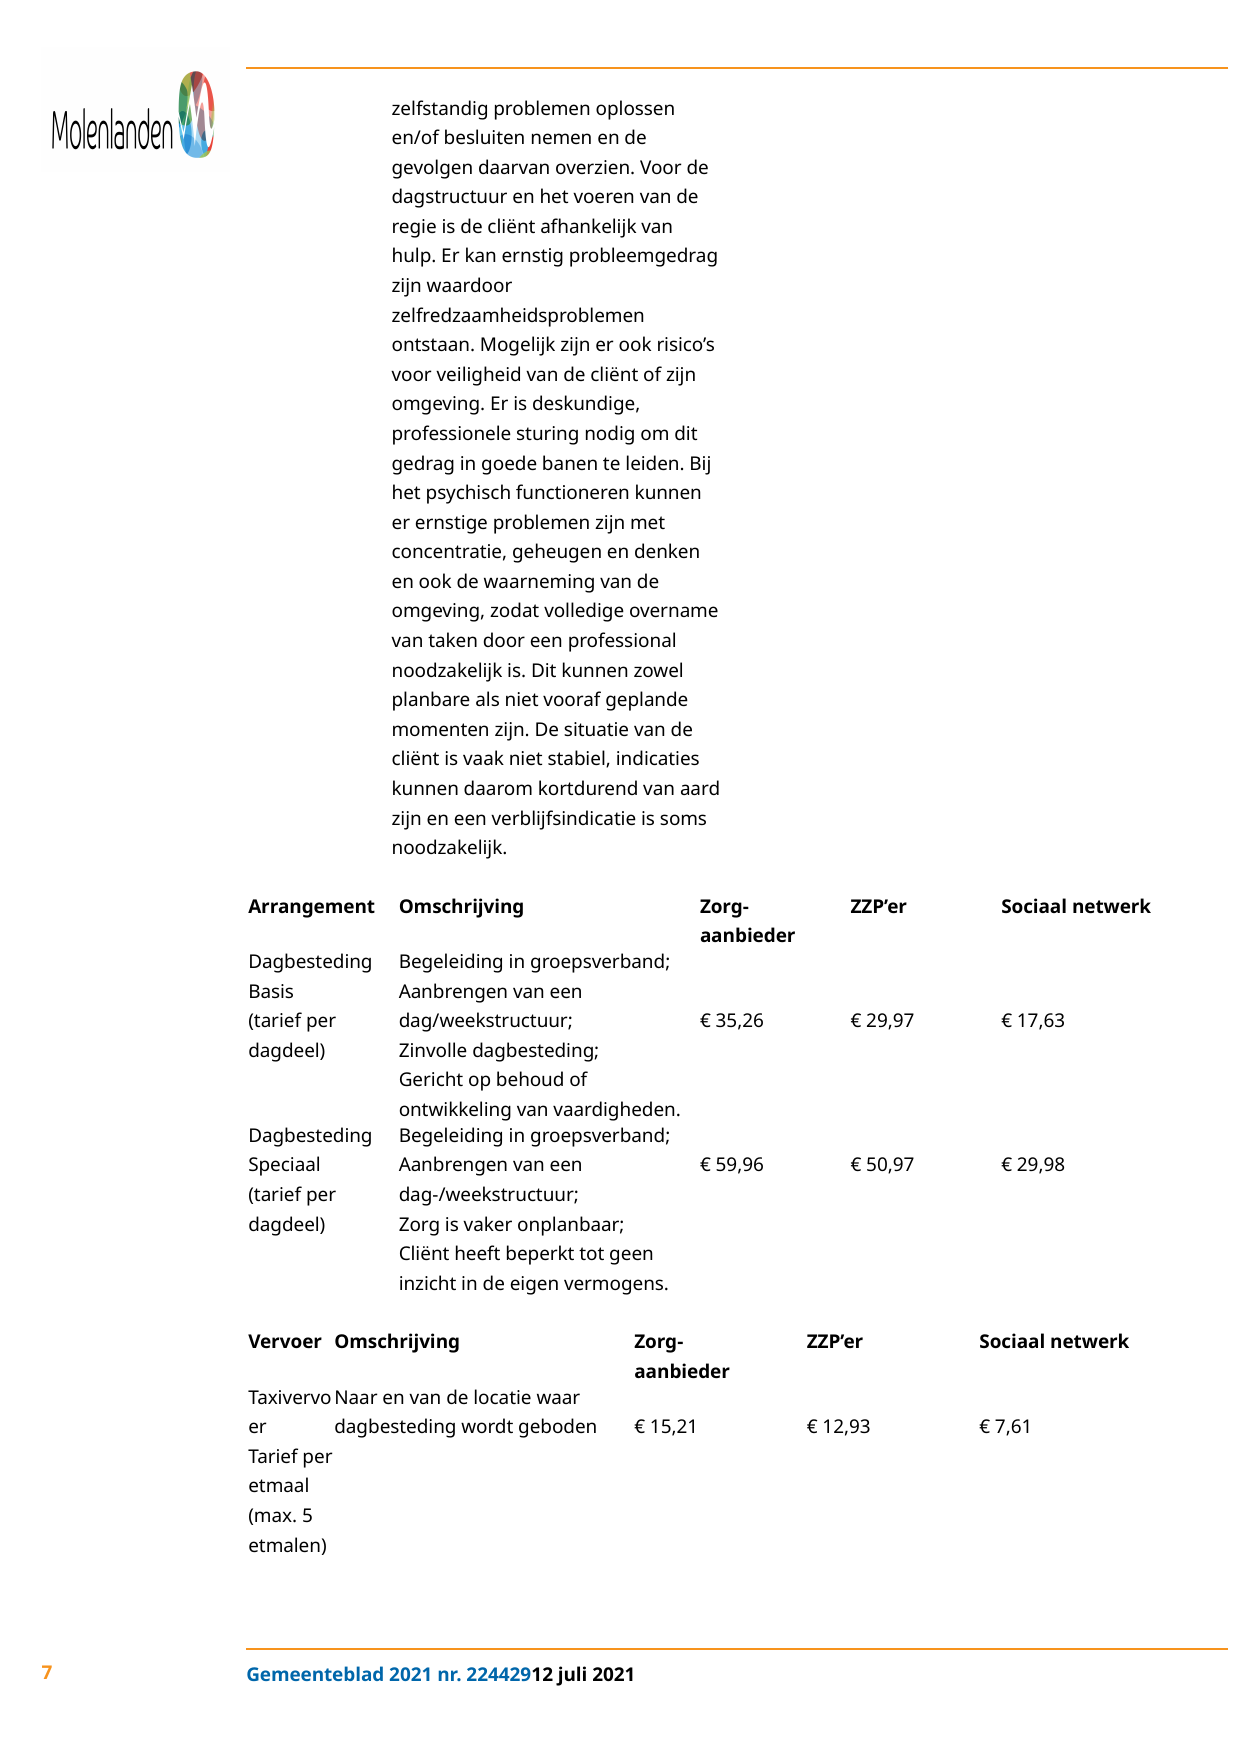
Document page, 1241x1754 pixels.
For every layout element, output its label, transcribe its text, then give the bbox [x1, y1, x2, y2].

table_cell [1008, 95, 1152, 860]
table_cell Naar en van de locatie waar dagbesteding wordt geboden [334, 1384, 634, 1557]
table_cell € 29,97 [850, 948, 1001, 1122]
table_header Omschrijving [399, 893, 700, 948]
table_cell € 59,96 [700, 1122, 850, 1296]
table_header Vervoer [248, 1329, 334, 1384]
table_cell Dagbesteding Speciaal (tarief per dagdeel) [248, 1122, 398, 1296]
table_cell € 17,63 [1001, 948, 1152, 1122]
table_cell Taxivervoer Tarief per etmaal (max. 5 etmalen) [248, 1384, 334, 1557]
table_header Arrangement [248, 893, 398, 948]
table_cell [722, 95, 865, 860]
table_header ZZP’er [850, 893, 1001, 948]
table_cell € 15,21 [634, 1384, 807, 1557]
table_cell [865, 95, 1008, 860]
table_header Zorg- aanbieder [700, 893, 850, 948]
table_header ZZP’er [807, 1329, 979, 1384]
table_cell Dagbesteding Basis (tarief per dagdeel) [248, 948, 398, 1122]
table_cell Begeleiding in groepsverband; Aanbrengen van een dag/weekstructuur; Zinvolle dagbesteding; Gericht op behoud of ontwikkeling van vaardigheden. [399, 948, 700, 1122]
picture [41, 47, 231, 172]
table_cell zelfstandig problemen oplossen en/of besluiten nemen en de gevolgen daarvan overzien. Voor de dagstructuur en het voeren van de regie is de cliënt afhankelijk van hulp. Er kan ernstig probleemgedrag zijn waardoor zelfredzaamheidsproblemen ontstaan. Mogelijk zijn er ook risico’s voor veiligheid van de cliënt of zijn omgeving. Er is deskundige, professionele sturing nodig om dit gedrag in goede banen te leiden. Bij het psychisch functioneren kunnen er ernstige problemen zijn met concentratie, geheugen en denken en ook de waarneming van de omgeving, zodat volledige overname van taken door een professional noodzakelijk is. Dit kunnen zowel planbare als niet vooraf geplande momenten zijn. De situatie van de cliënt is vaak niet stabiel, indicaties kunnen daarom kortdurend van aard zijn en een verblijfsindicatie is soms noodzakelijk. [391, 95, 722, 860]
table_header Sociaal netwerk [979, 1329, 1152, 1384]
table_cell € 29,98 [1001, 1122, 1152, 1296]
table_cell € 50,97 [850, 1122, 1001, 1296]
table_header Sociaal netwerk [1001, 893, 1152, 948]
table_cell [248, 95, 391, 860]
table_cell € 35,26 [700, 948, 850, 1122]
table_cell Begeleiding in groepsverband; Aanbrengen van een dag-/weekstructuur; Zorg is vaker onplanbaar; Cliënt heeft beperkt tot geen inzicht in de eigen vermogens. [399, 1122, 700, 1296]
table_cell € 7,61 [979, 1384, 1152, 1557]
table_header Zorg- aanbieder [634, 1329, 807, 1384]
table_cell € 12,93 [807, 1384, 979, 1557]
table_header Omschrijving [334, 1329, 634, 1384]
